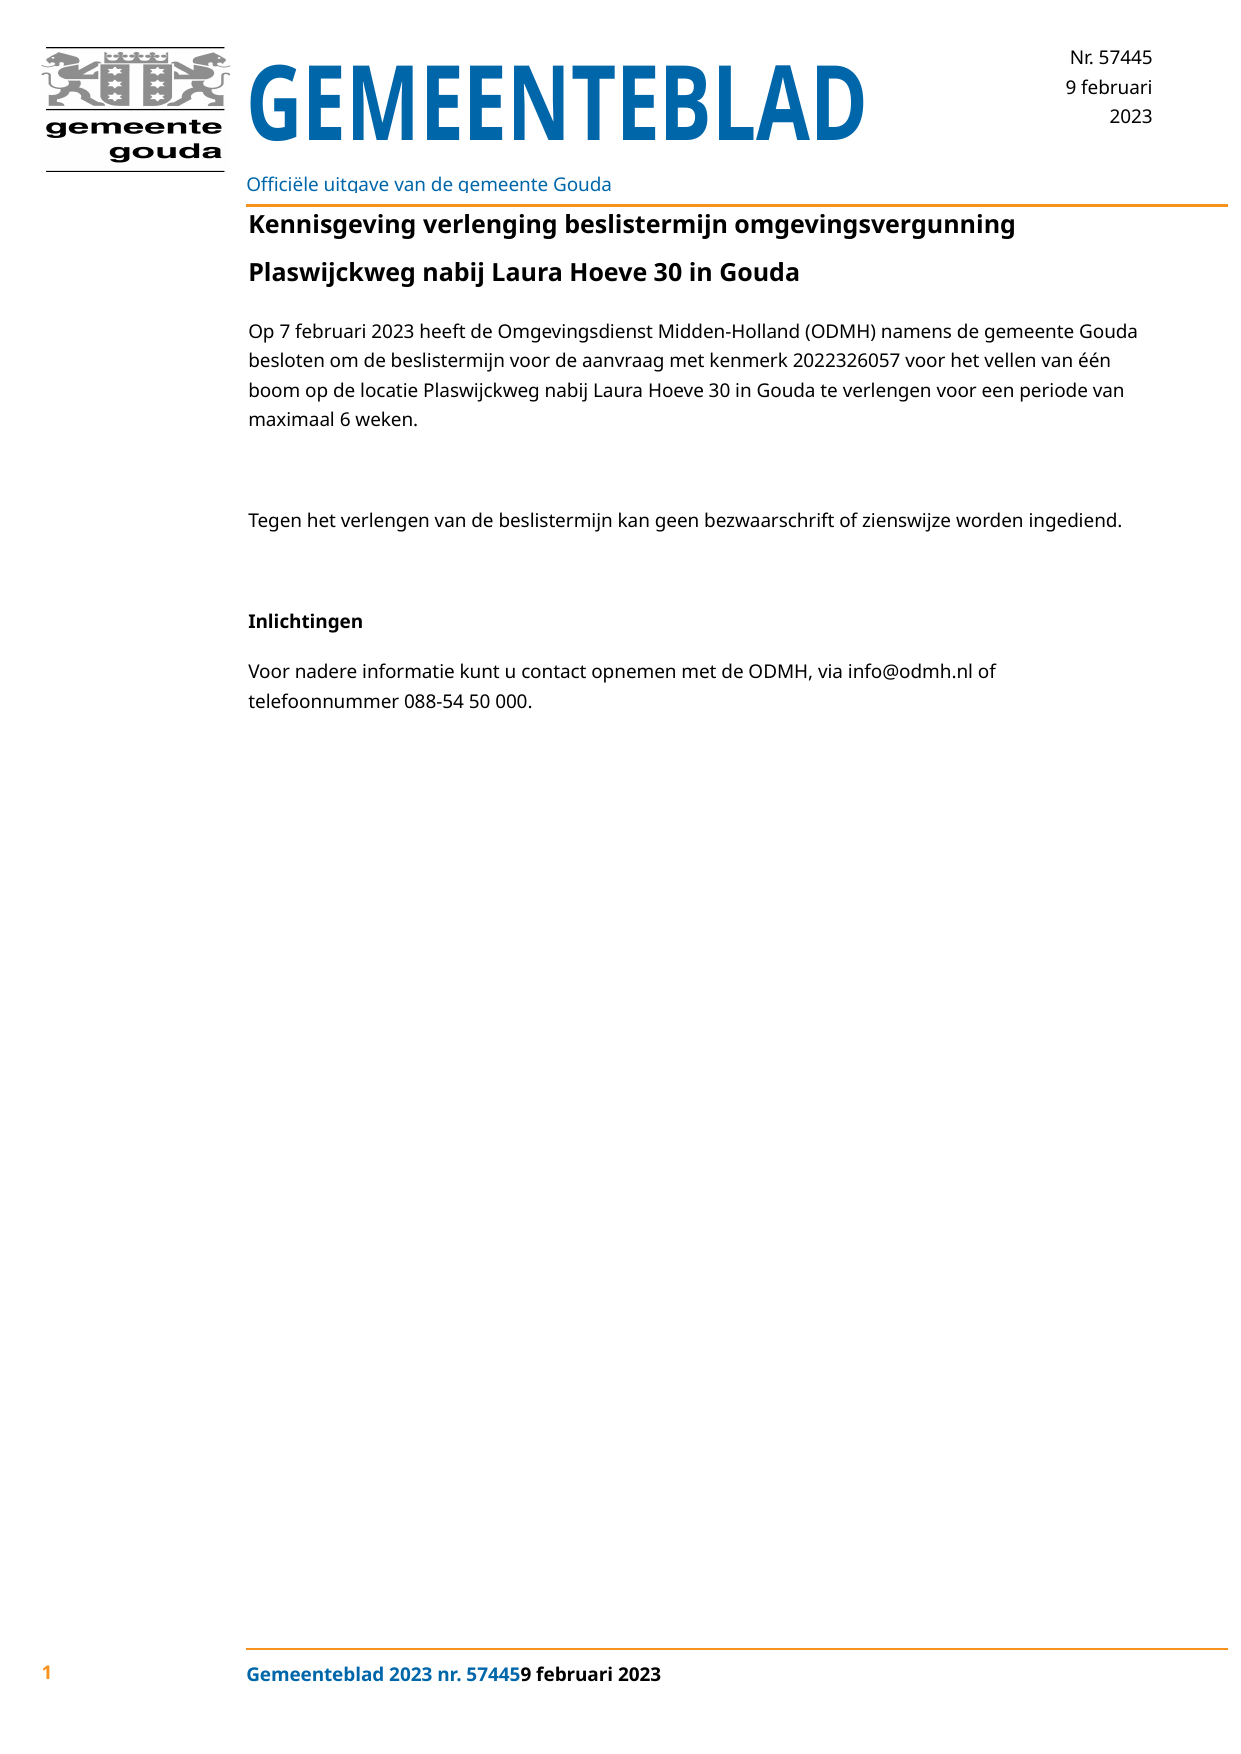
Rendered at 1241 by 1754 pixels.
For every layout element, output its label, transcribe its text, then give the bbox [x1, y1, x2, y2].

text Voor nadere informatie kunt u contact opnemen met de ODMH, via info@odmh.nl of telefoonnummer 088-54 50 000. [248, 659, 1152, 714]
text Op 7 februari 2023 heeft de Omgevingsdienst Midden-Holland (ODMH) namens de gemeente Gouda besloten om de beslistermijn voor de aanvraag met kenmerk 2022326057 voor het vellen van één boom op de locatie Plaswijckweg nabij Laura Hoeve 30 in Gouda te verlengen voor een periode van maximaal 6 weken. [248, 318, 1152, 432]
text Tegen het verlengen van de beslistermijn kan geen bezwaarschrift of zienswijze worden ingediend. [248, 507, 1152, 533]
text Inlichtingen [248, 608, 1152, 634]
text Kennisgeving verlenging beslistermijn omgevingsvergunning Plaswijckweg nabij Laura Hoeve 30 in Gouda [248, 207, 1152, 288]
picture [41, 47, 231, 172]
